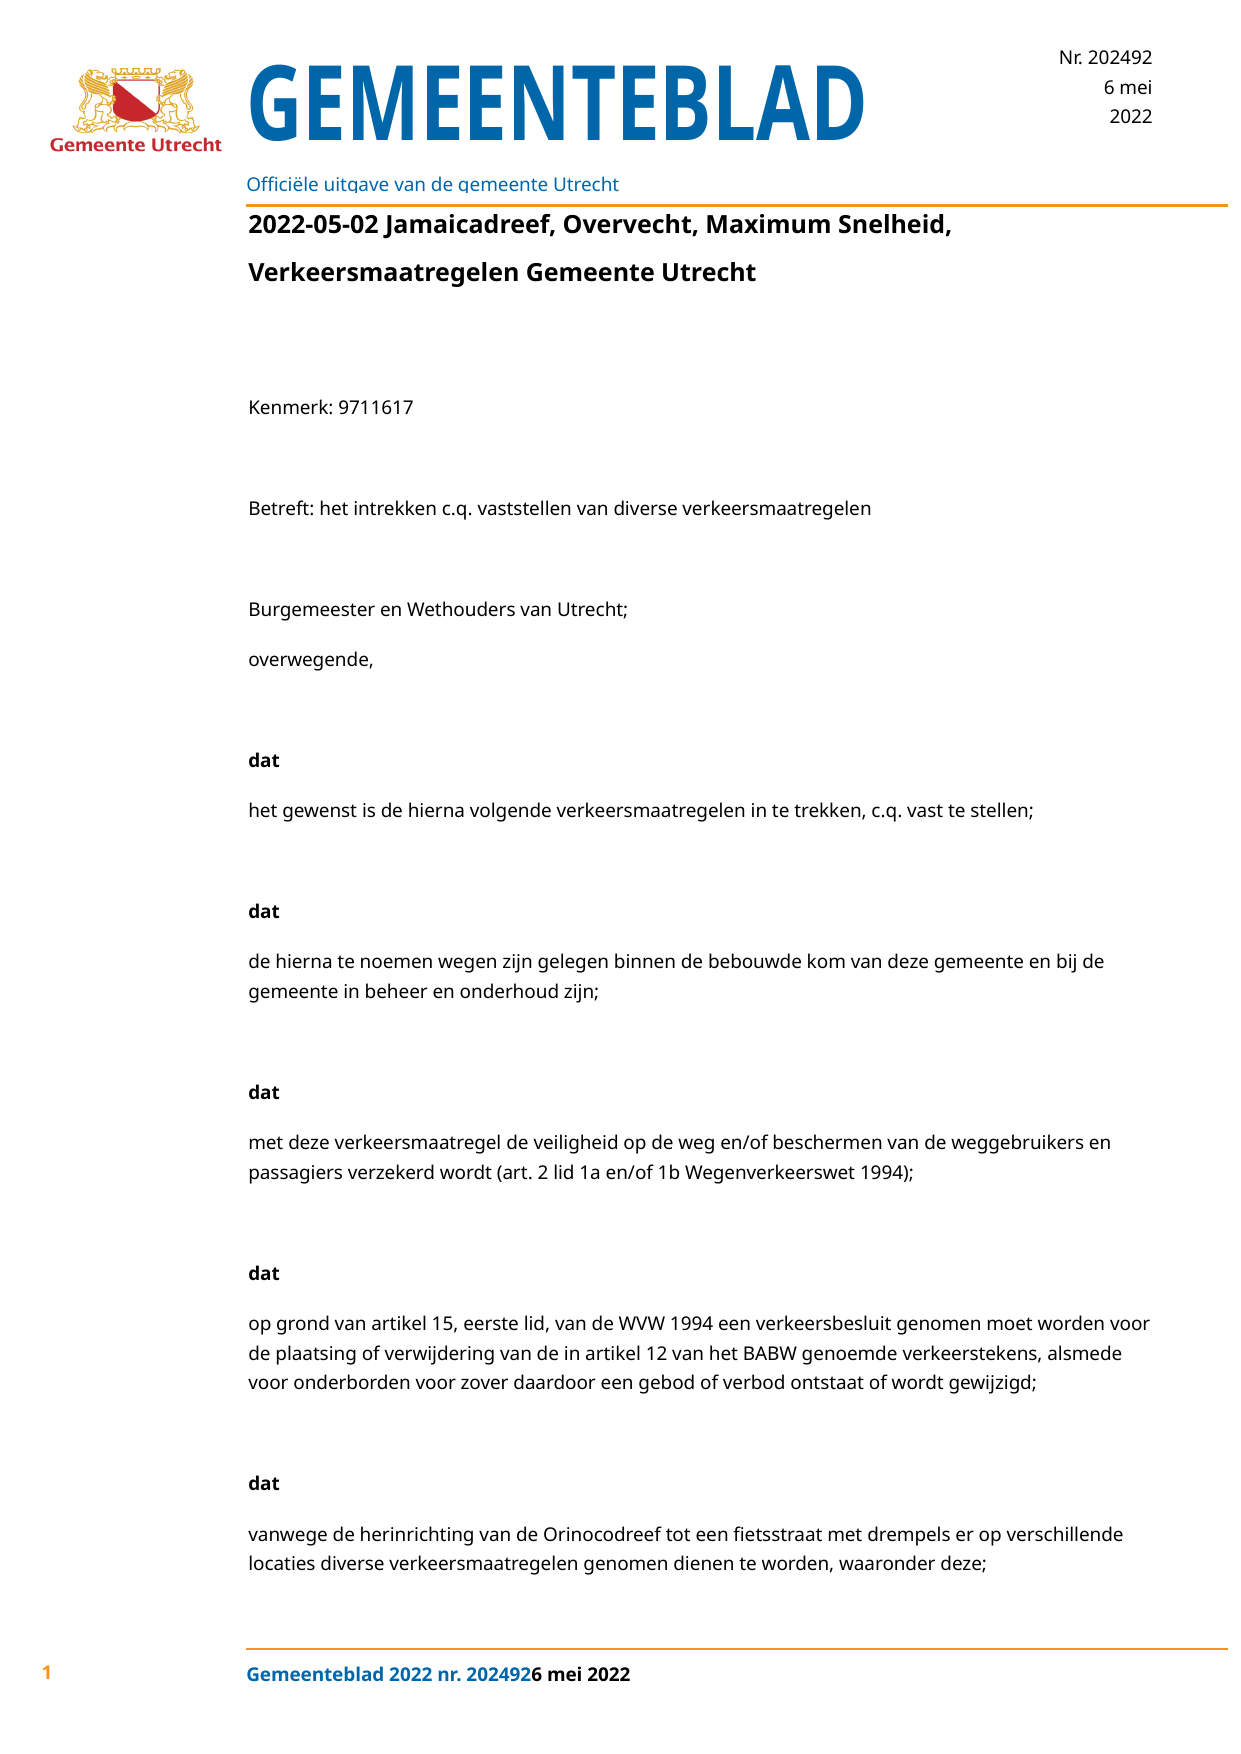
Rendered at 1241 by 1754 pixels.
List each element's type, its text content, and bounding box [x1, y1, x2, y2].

text de hierna te noemen wegen zijn gelegen binnen de bebouwde kom van deze gemeente en bij de gemeente in beheer en onderhoud zijn; [248, 949, 1152, 1004]
text dat [248, 1470, 1152, 1496]
picture [41, 47, 231, 172]
text 2022-05-02 Jamaicadreef, Overvecht, Maximum Snelheid, Verkeersmaatregelen Gemeente Utrecht [248, 207, 1152, 288]
text dat [248, 747, 1152, 773]
text dat [248, 1079, 1152, 1105]
text Betreft: het intrekken c.q. vaststellen van diverse verkeersmaatregelen [248, 495, 1152, 521]
text het gewenst is de hierna volgende verkeersmaatregelen in te trekken, c.q. vast te stellen; [248, 797, 1152, 823]
text dat [248, 898, 1152, 924]
text met deze verkeersmaatregel de veiligheid op de weg en/of beschermen van de weggebruikers en passagiers verzekerd wordt (art. 2 lid 1a en/of 1b Wegenverkeerswet 1994); [248, 1129, 1152, 1185]
text Burgemeester en Wethouders van Utrecht; [248, 596, 1152, 621]
text vanwege de herinrichting van de Orinocodreef tot een fietsstraat met drempels er op verschillende locaties diverse verkeersmaatregelen genomen dienen te worden, waaronder deze; [248, 1521, 1152, 1576]
text dat [248, 1260, 1152, 1286]
text Kenmerk: 9711617 [248, 394, 1152, 420]
text overwegende, [248, 646, 1152, 672]
text op grond van artikel 15, eerste lid, van de WVW 1994 een verkeersbesluit genomen moet worden voor de plaatsing of verwijdering van de in artikel 12 van het BABW genoemde verkeerstekens, alsmede voor onderborden voor zover daardoor een gebod of verbod ontstaat of wordt gewijzigd; [248, 1310, 1152, 1395]
